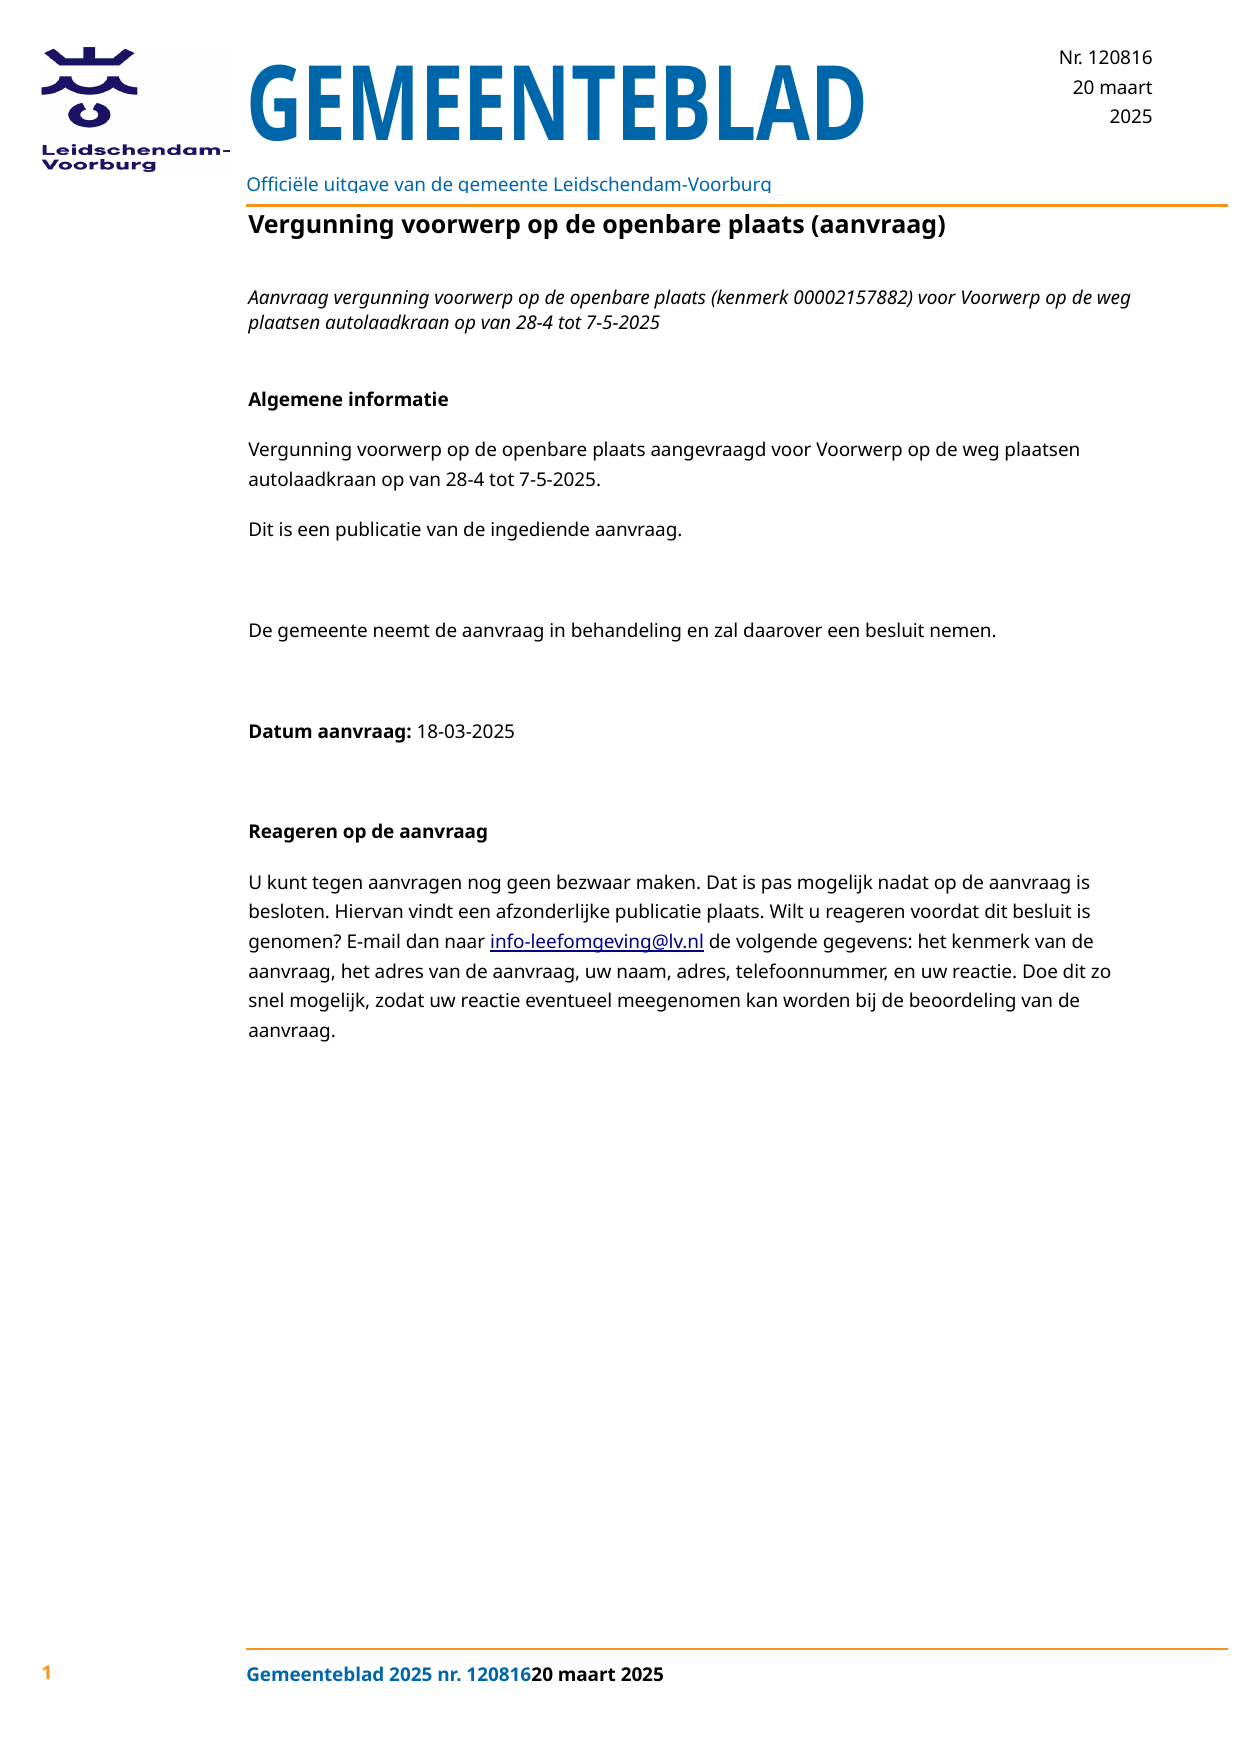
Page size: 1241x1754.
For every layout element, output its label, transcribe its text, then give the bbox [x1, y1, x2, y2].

text U kunt tegen aanvragen nog geen bezwaar maken. Dat is pas mogelijk nadat op de aanvraag is besloten. Hiervan vindt een afzonderlijke publicatie plaats. Wilt u reageren voordat dit besluit is genomen? E-mail dan naar info-leefomgeving@lv.nl de volgende gegevens: het kenmerk van de aanvraag, het adres van de aanvraag, uw naam, adres, telefoonnummer, en uw reactie. Doe dit zo snel mogelijk, zodat uw reactie eventueel meegenomen kan worden bij de beoordeling van de aanvraag. [248, 869, 1152, 1043]
text Aanvraag vergunning voorwerp op de openbare plaats (kenmerk 00002157882) voor Voorwerp op de weg plaatsen autolaadkraan op van 28-4 tot 7-5-2025 [248, 284, 1152, 335]
text Vergunning voorwerp op de openbare plaats aangevraagd voor Voorwerp op de weg plaatsen autolaadkraan op van 28-4 tot 7-5-2025. [248, 436, 1152, 491]
text Datum aanvraag: 18-03-2025 [248, 718, 1152, 743]
text Vergunning voorwerp op de openbare plaats (aanvraag) [248, 207, 1152, 241]
picture [41, 47, 231, 172]
text De gemeente neemt de aanvraag in behandeling en zal daarover een besluit nemen. [248, 617, 1152, 643]
text Algemene informatie [248, 386, 1152, 411]
text Reageren op de aanvraag [248, 819, 1152, 844]
text Dit is een publicatie van de ingediende aanvraag. [248, 516, 1152, 542]
